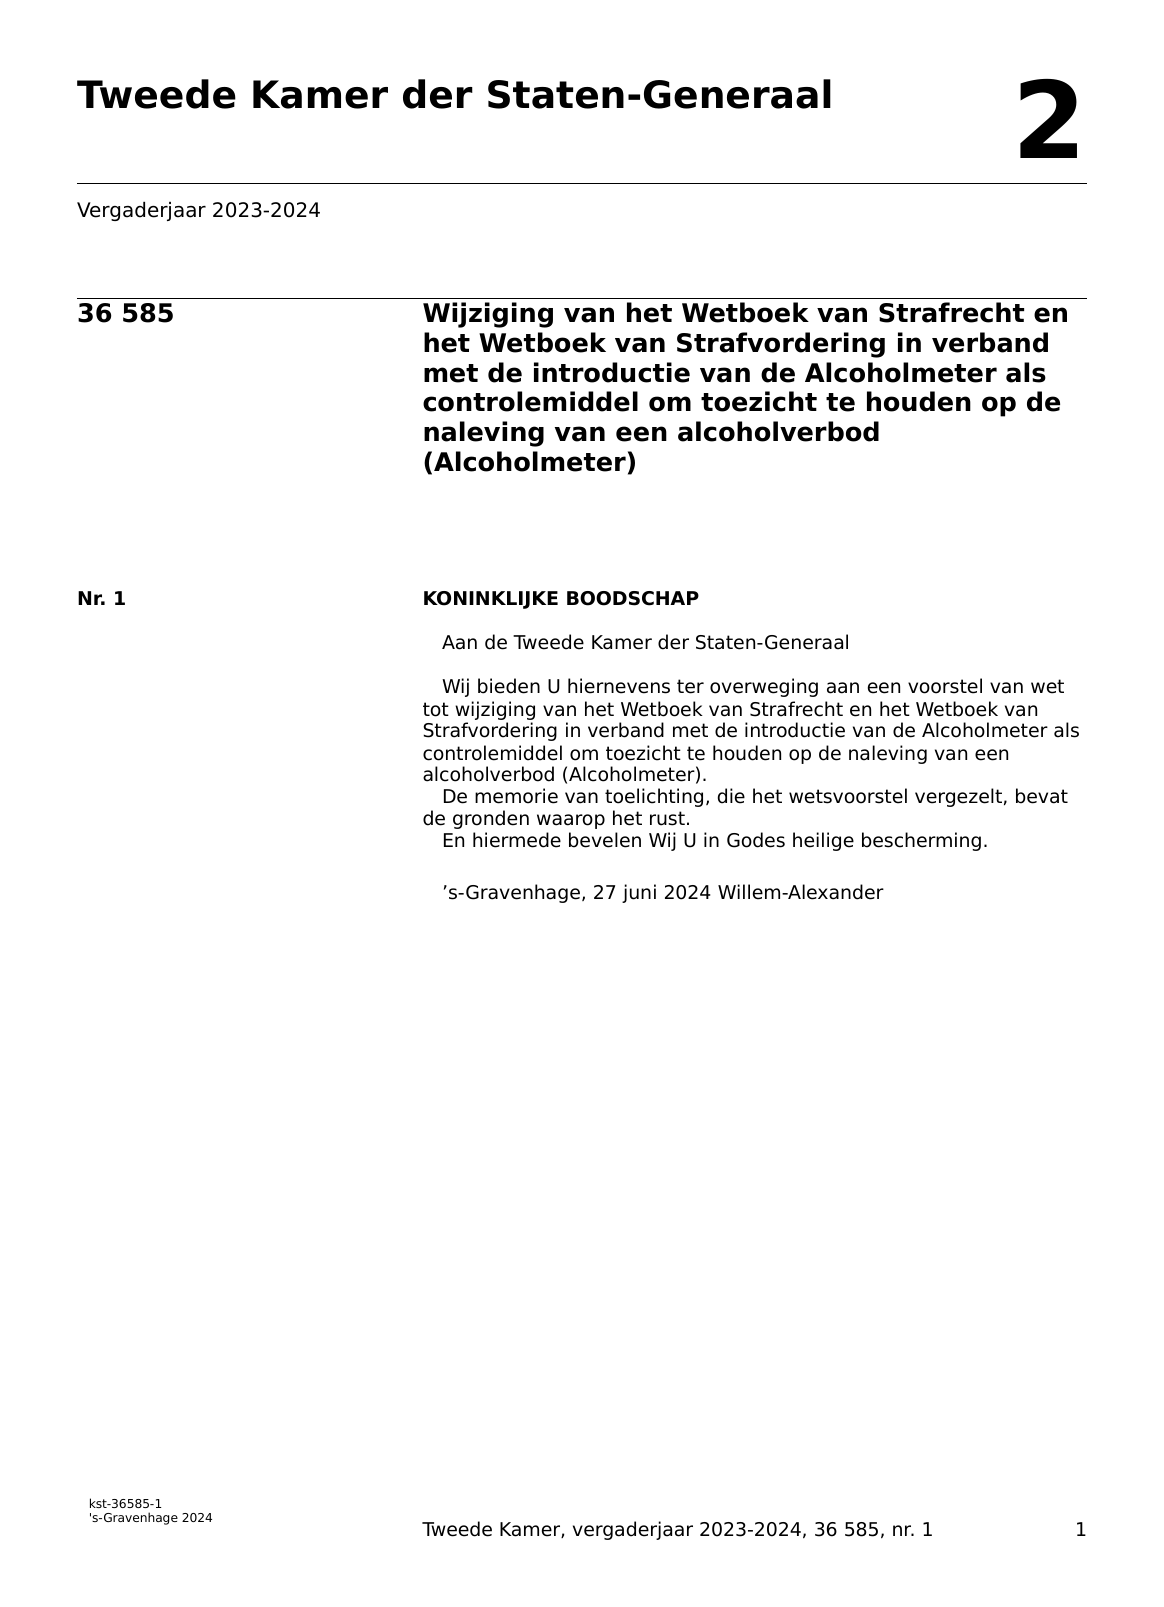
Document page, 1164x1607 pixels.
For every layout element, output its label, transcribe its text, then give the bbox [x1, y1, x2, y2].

text kst-36585-1 [88, 1497, 323, 1511]
subtitle Nr. 1 KONINKLIJKE BOODSCHAP [77, 588, 1087, 610]
text Aan de Tweede Kamer der Staten-Generaal [422, 632, 1087, 654]
text En hiermede bevelen Wij U in Godes heilige bescherming. [422, 830, 1087, 852]
table_header 2 [886, 59, 1087, 183]
table_header Tweede Kamer der Staten-Generaal [77, 59, 886, 183]
text De memorie van toelichting, die het wetsvoorstel vergezelt, bevat de gronden waarop het rust. [422, 786, 1087, 830]
text Wij bieden U hiernevens ter overweging aan een voorstel van wet tot wijziging van het Wetboek van Strafrecht en het Wetboek van Strafvordering in verband met de introductie van de Alcoholmeter als controlemiddel om toezicht te houden op de naleving van een alcoholverbod (Alcoholmeter). [422, 676, 1087, 786]
text 's-Gravenhage 2024 [88, 1511, 323, 1525]
table_cell Vergaderjaar 2023-2024 [77, 184, 1087, 298]
subtitle 36 585 Wijziging van het Wetboek van Strafrecht en het Wetboek van Strafvordering in verband met de introductie van de Alcoholmeter als controlemiddel om toezicht te houden op de naleving van een alcoholverbod (Alcoholmeter) [77, 299, 1087, 477]
text ’s-Gravenhage, 27 juni 2024 Willem-Alexander [422, 882, 1087, 904]
